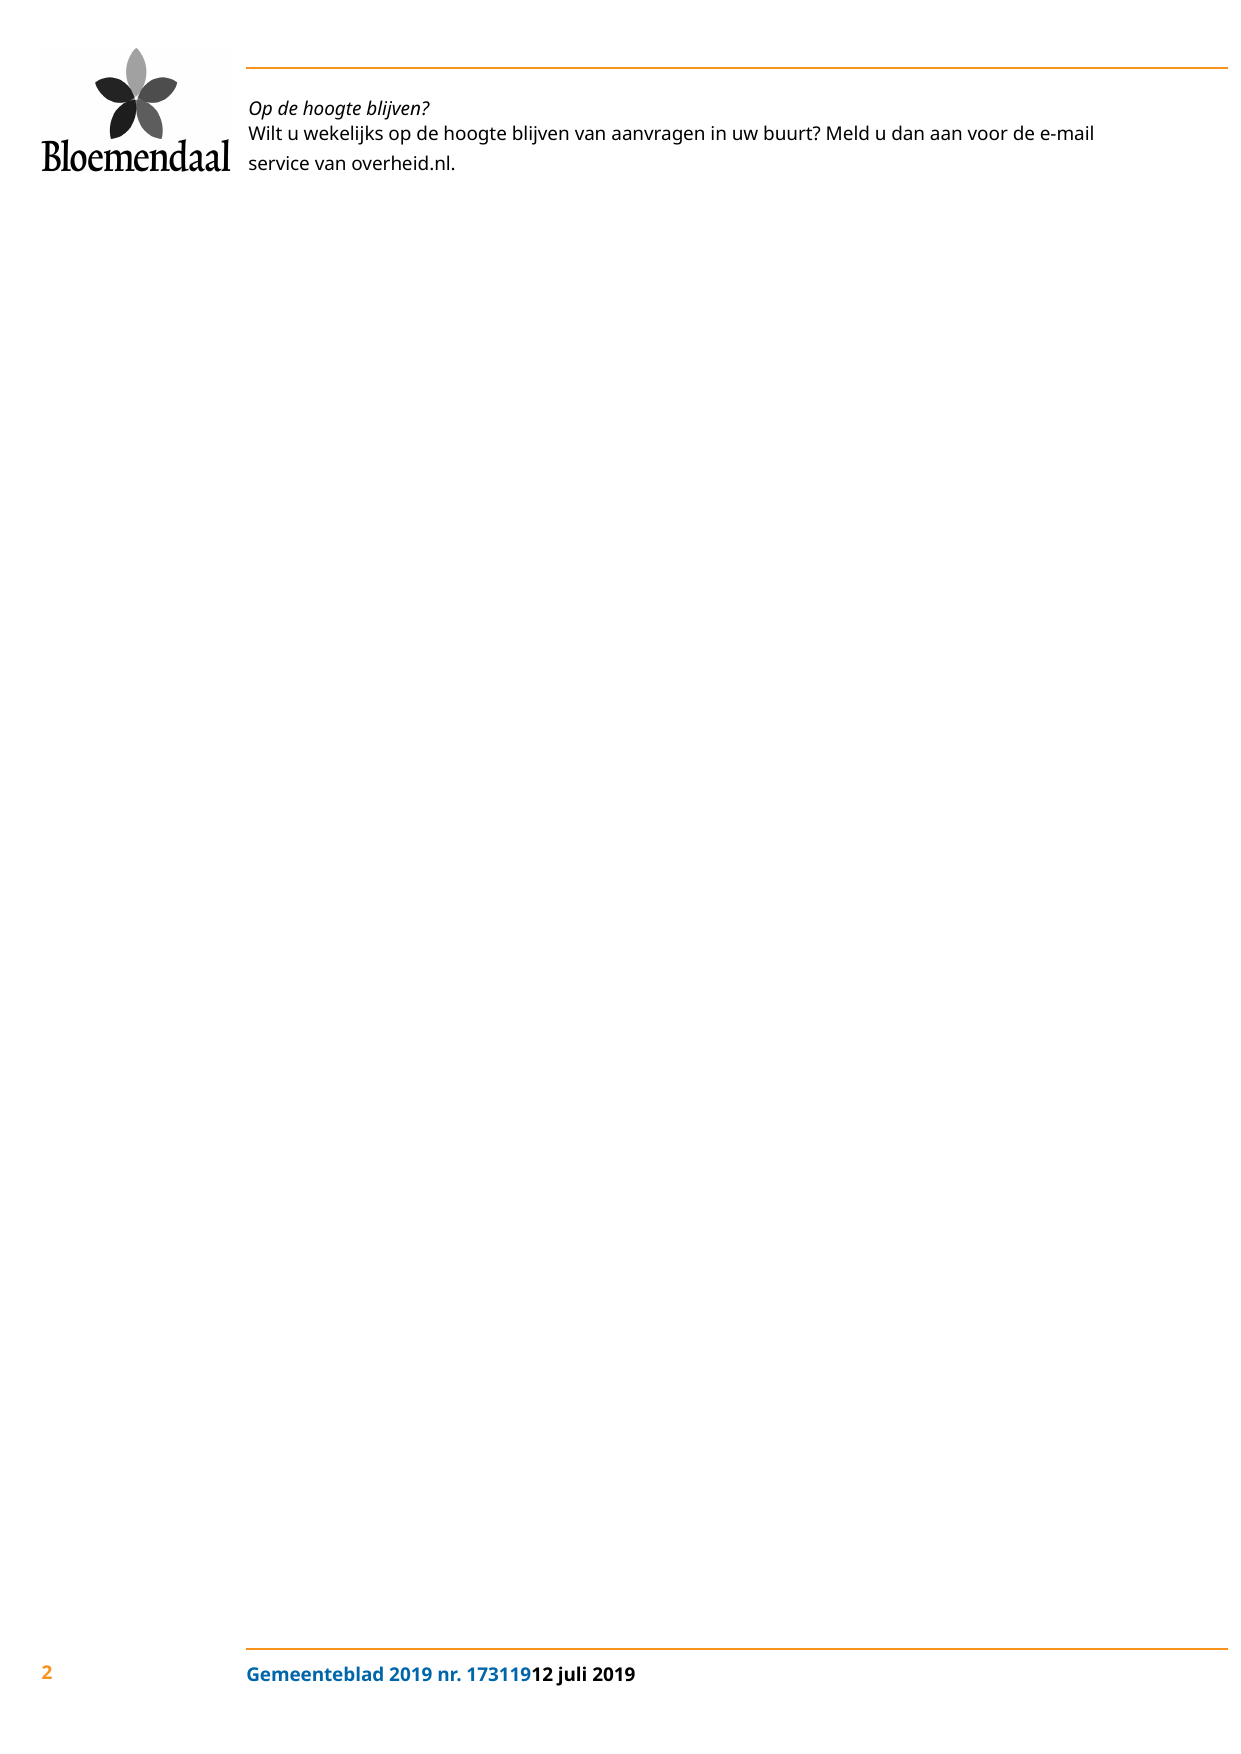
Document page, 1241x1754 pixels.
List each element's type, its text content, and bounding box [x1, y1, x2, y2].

text Op de hoogte blijven? [248, 95, 1152, 121]
text Wilt u wekelijks op de hoogte blijven van aanvragen in uw buurt? Meld u dan aan voor de e-mail service van overheid.nl. [248, 121, 1152, 176]
picture [41, 47, 231, 172]
